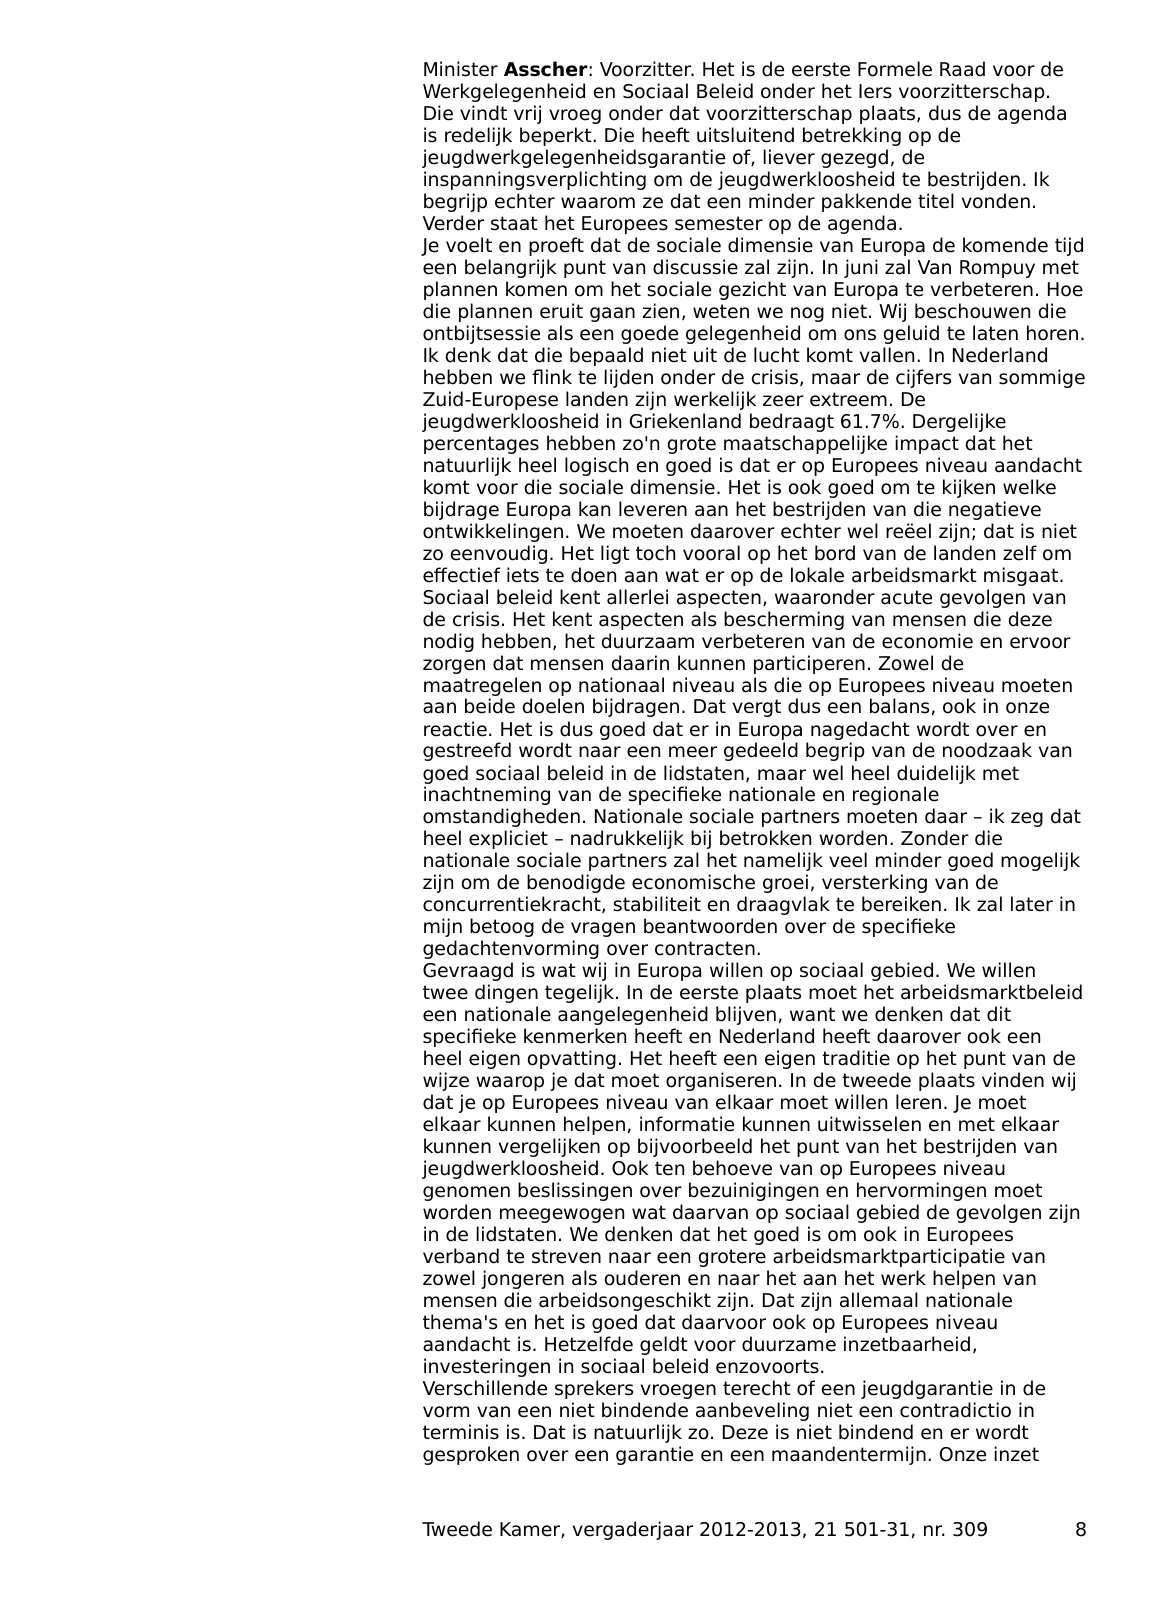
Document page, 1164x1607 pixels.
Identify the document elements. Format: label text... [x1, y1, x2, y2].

text Verschillende sprekers vroegen terecht of een jeugdgarantie in de vorm van een niet bindende aanbeveling niet een contradictio in terminis is. Dat is natuurlijk zo. Deze is niet bindend en er wordt gesproken over een garantie en een maandentermijn. Onze inzet [422, 1378, 1087, 1466]
text Gevraagd is wat wij in Europa willen op sociaal gebied. We willen twee dingen tegelijk. In de eerste plaats moet het arbeidsmarktbeleid een nationale aangelegenheid blijven, want we denken dat dit specifieke kenmerken heeft en Nederland heeft daarover ook een heel eigen opvatting. Het heeft een eigen traditie op het punt van de wijze waarop je dat moet organiseren. In de tweede plaats vinden wij dat je op Europees niveau van elkaar moet willen leren. Je moet elkaar kunnen helpen, informatie kunnen uitwisselen en met elkaar kunnen vergelijken op bijvoorbeeld het punt van het bestrijden van jeugdwerkloosheid. Ook ten behoeve van op Europees niveau genomen beslissingen over bezuinigingen en hervormingen moet worden meegewogen wat daarvan op sociaal gebied de gevolgen zijn in de lidstaten. We denken dat het goed is om ook in Europees verband te streven naar een grotere arbeidsmarktparticipatie van zowel jongeren als ouderen en naar het aan het werk helpen van mensen die arbeidsongeschikt zijn. Dat zijn allemaal nationale thema's en het is goed dat daarvoor ook op Europees niveau aandacht is. Hetzelfde geldt voor duurzame inzetbaarheid, investeringen in sociaal beleid enzovoorts. [422, 960, 1087, 1378]
text Minister Asscher: Voorzitter. Het is de eerste Formele Raad voor de Werkgelegenheid en Sociaal Beleid onder het Iers voorzitterschap. Die vindt vrij vroeg onder dat voorzitterschap plaats, dus de agenda is redelijk beperkt. Die heeft uitsluitend betrekking op de jeugdwerkgelegenheidsgarantie of, liever gezegd, de inspanningsverplichting om de jeugdwerkloosheid te bestrijden. Ik begrijp echter waarom ze dat een minder pakkende titel vonden. Verder staat het Europees semester op de agenda. [422, 59, 1087, 235]
text Je voelt en proeft dat de sociale dimensie van Europa de komende tijd een belangrijk punt van discussie zal zijn. In juni zal Van Rompuy met plannen komen om het sociale gezicht van Europa te verbeteren. Hoe die plannen eruit gaan zien, weten we nog niet. Wij beschouwen die ontbijtsessie als een goede gelegenheid om ons geluid te laten horen. Ik denk dat die bepaald niet uit de lucht komt vallen. In Nederland hebben we flink te lijden onder de crisis, maar de cijfers van sommige Zuid-Europese landen zijn werkelijk zeer extreem. De jeugdwerkloosheid in Griekenland bedraagt 61.7%. Dergelijke percentages hebben zo'n grote maatschappelijke impact dat het natuurlijk heel logisch en goed is dat er op Europees niveau aandacht komt voor die sociale dimensie. Het is ook goed om te kijken welke bijdrage Europa kan leveren aan het bestrijden van die negatieve ontwikkelingen. We moeten daarover echter wel reëel zijn; dat is niet zo eenvoudig. Het ligt toch vooral op het bord van de landen zelf om effectief iets te doen aan wat er op de lokale arbeidsmarkt misgaat. Sociaal beleid kent allerlei aspecten, waaronder acute gevolgen van de crisis. Het kent aspecten als bescherming van mensen die deze nodig hebben, het duurzaam verbeteren van de economie en ervoor zorgen dat mensen daarin kunnen participeren. Zowel de maatregelen op nationaal niveau als die op Europees niveau moeten aan beide doelen bijdragen. Dat vergt dus een balans, ook in onze reactie. Het is dus goed dat er in Europa nagedacht wordt over en gestreefd wordt naar een meer gedeeld begrip van de noodzaak van goed sociaal beleid in de lidstaten, maar wel heel duidelijk met inachtneming van de specifieke nationale en regionale omstandigheden. Nationale sociale partners moeten daar – ik zeg dat heel expliciet – nadrukkelijk bij betrokken worden. Zonder die nationale sociale partners zal het namelijk veel minder goed mogelijk zijn om de benodigde economische groei, versterking van de concurrentiekracht, stabiliteit en draagvlak te bereiken. Ik zal later in mijn betoog de vragen beantwoorden over de specifieke gedachtenvorming over contracten. [422, 235, 1087, 960]
